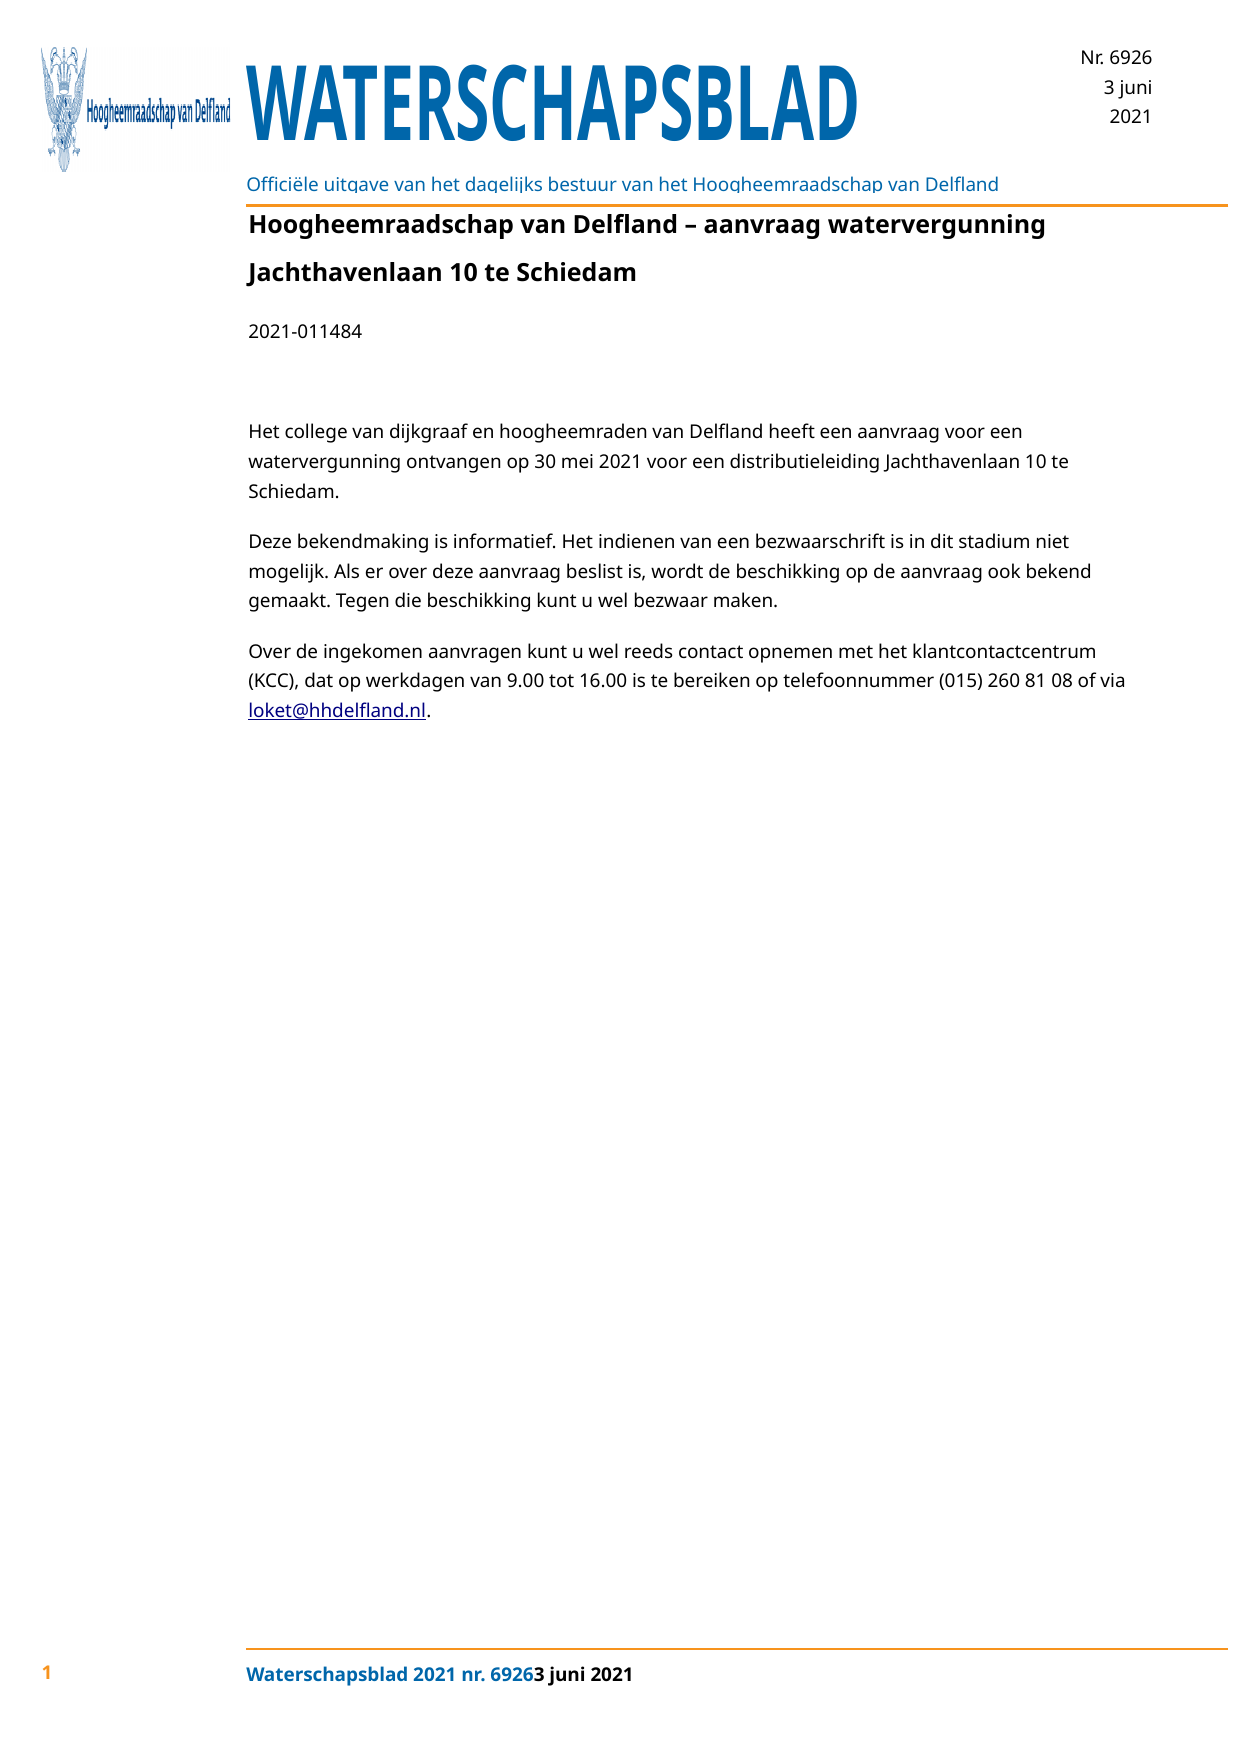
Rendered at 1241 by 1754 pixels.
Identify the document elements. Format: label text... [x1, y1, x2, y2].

text 2021-011484 [248, 318, 1152, 344]
text Hoogheemraadschap van Delfland – aanvraag watervergunning Jachthavenlaan 10 te Schiedam [248, 207, 1152, 288]
text Over de ingekomen aanvragen kunt u wel reeds contact opnemen met het klantcontactcentrum (KCC), dat op werkdagen van 9.00 tot 16.00 is te bereiken op telefoonnummer (015) 260 81 08 of via loket@hhdelfland.nl. [248, 638, 1152, 723]
text Het college van dijkgraaf en hoogheemraden van Delfland heeft een aanvraag voor een watervergunning ontvangen op 30 mei 2021 voor een distributieleiding Jachthavenlaan 10 te Schiedam. [248, 419, 1152, 504]
picture [41, 47, 231, 172]
text Deze bekendmaking is informatief. Het indienen van een bezwaarschrift is in dit stadium niet mogelijk. Als er over deze aanvraag beslist is, wordt de beschikking op de aanvraag ook bekend gemaakt. Tegen die beschikking kunt u wel bezwaar maken. [248, 528, 1152, 613]
